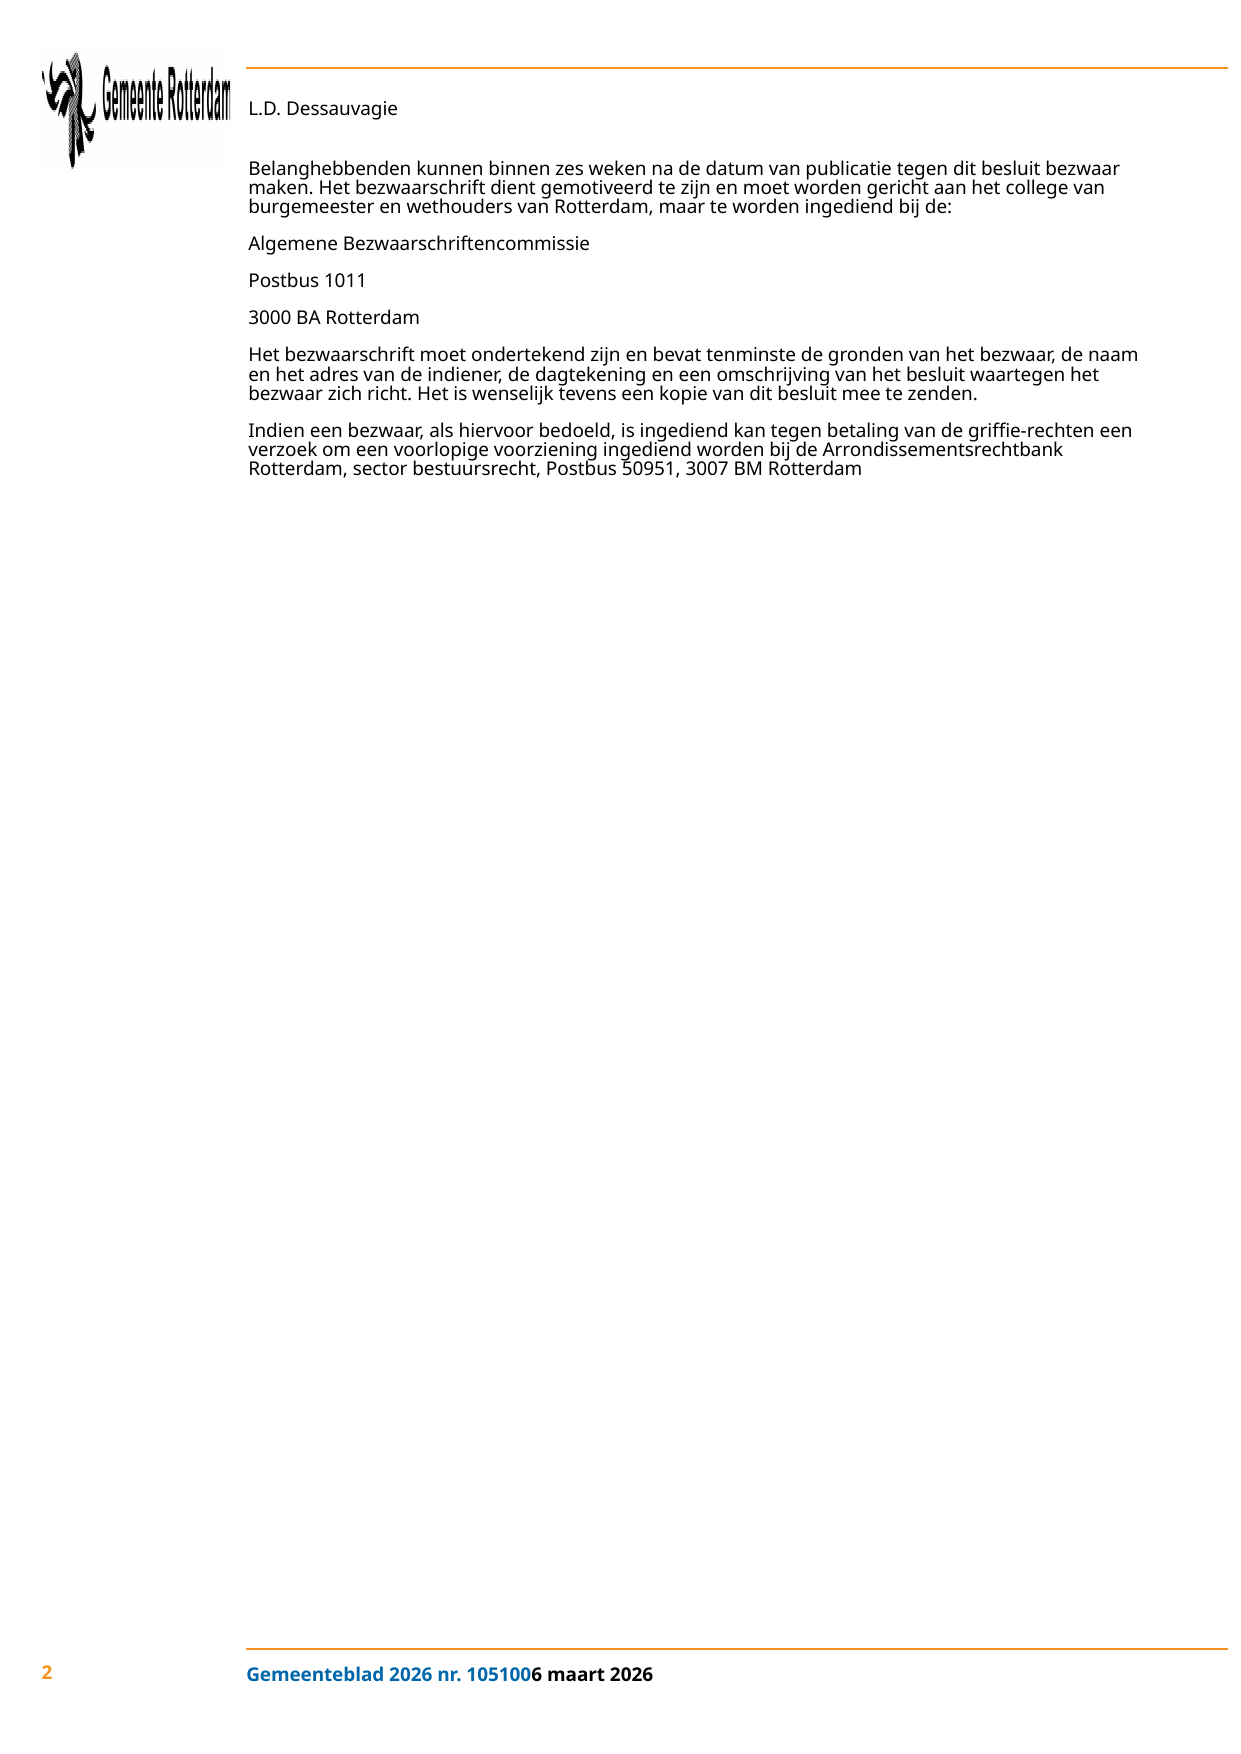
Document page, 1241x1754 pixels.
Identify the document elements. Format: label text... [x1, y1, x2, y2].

text Belanghebbenden kunnen binnen zes weken na de datum van publicatie tegen dit besluit bezwaar maken. Het bezwaarschrift dient gemotiveerd te zijn en moet worden gericht aan het college van burgemeester en wethouders van Rotterdam, maar te worden ingediend bij de: [248, 160, 1152, 218]
text Algemene Bezwaarschriftencommissie [248, 235, 1152, 255]
text Het bezwaarschrift moet ondertekend zijn en bevat tenminste de gronden van het bezwaar, de naam en het adres van de indiener, de dagtekening en een omschrijving van het besluit waartegen het bezwaar zich richt. Het is wenselijk tevens een kopie van dit besluit mee te zenden. [248, 346, 1152, 404]
text Indien een bezwaar, als hiervoor bedoeld, is ingediend kan tegen betaling van de griffie-rechten een verzoek om een voorlopige voorziening ingediend worden bij de Arrondissementsrechtbank Rotterdam, sector bestuursrecht, Postbus 50951, 3007 BM Rotterdam [248, 422, 1152, 480]
text 3000 BA Rotterdam [248, 309, 1152, 329]
text Postbus 1011 [248, 272, 1152, 292]
picture [41, 47, 231, 172]
text L.D. Dessauvagie [248, 95, 1152, 121]
